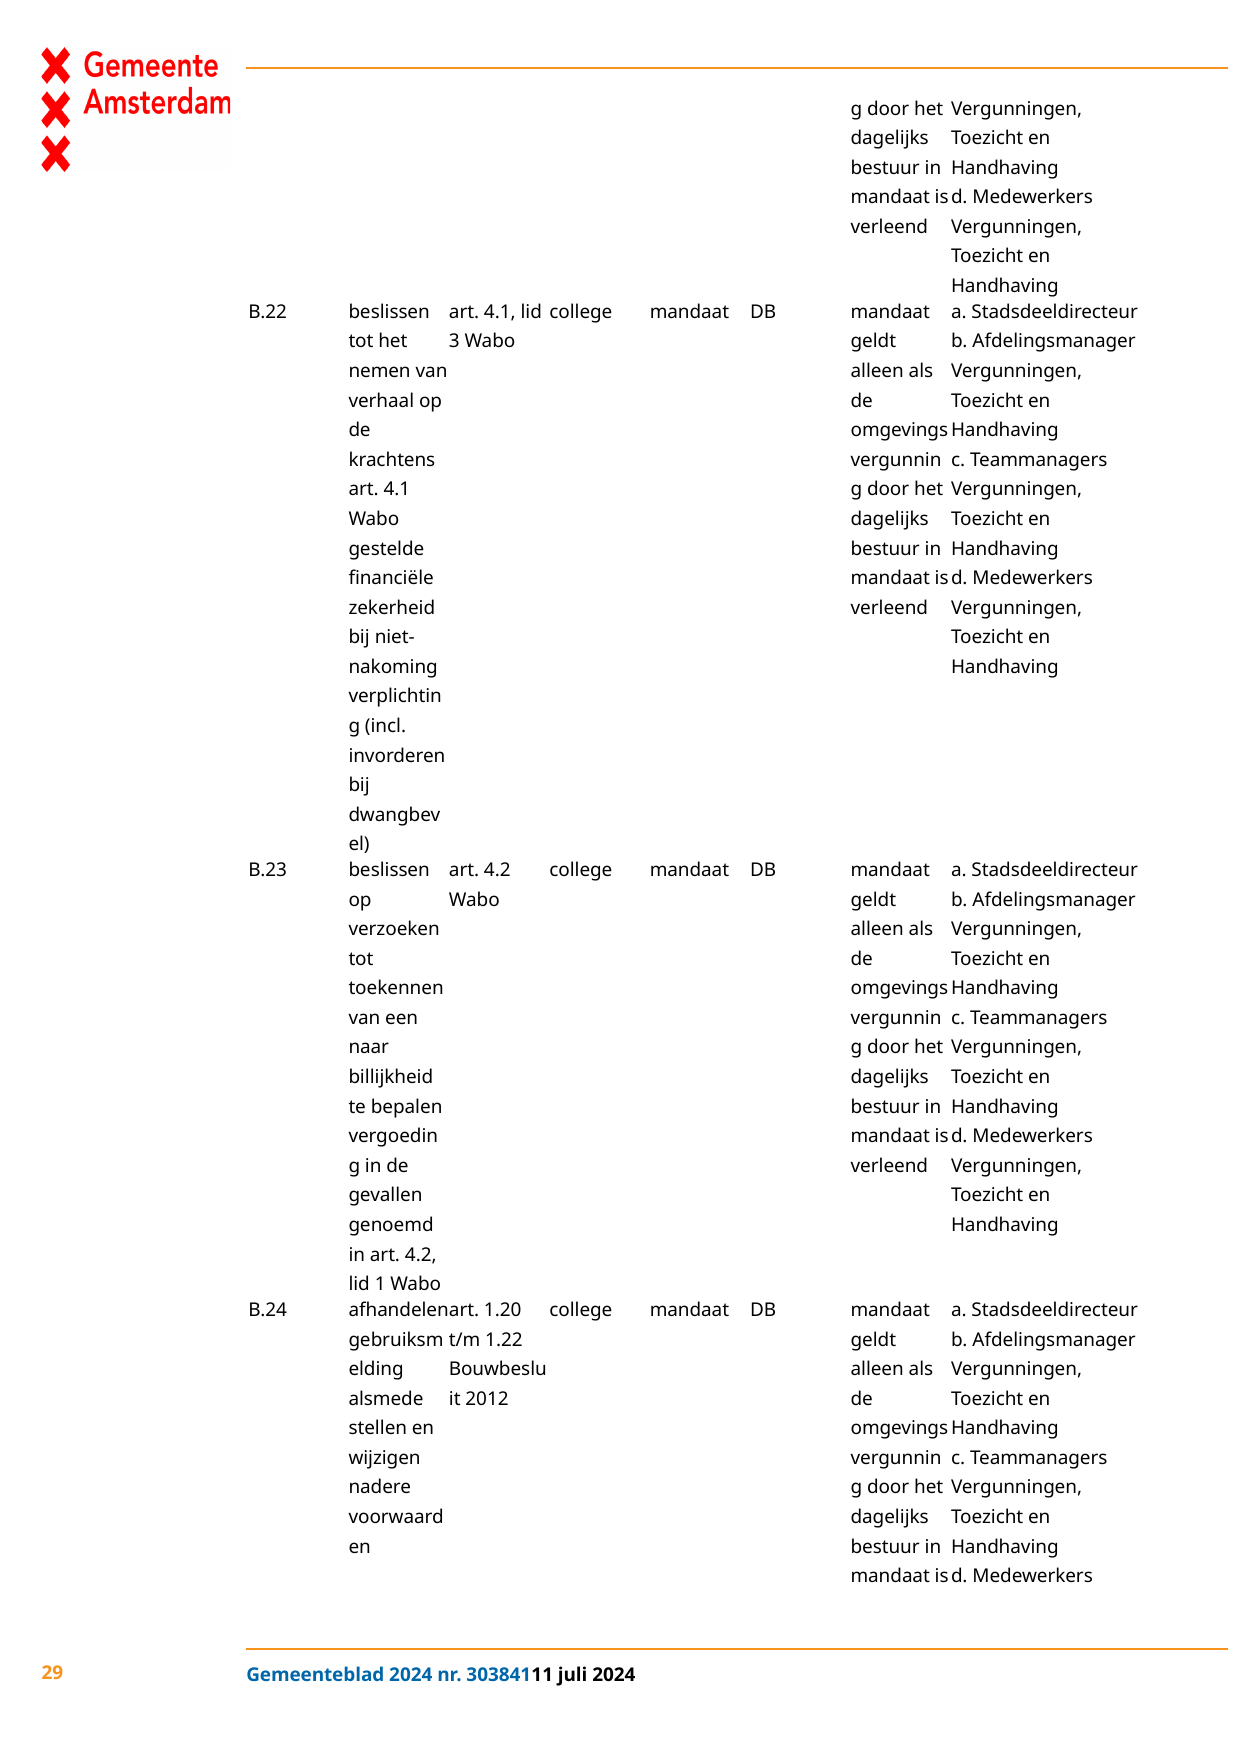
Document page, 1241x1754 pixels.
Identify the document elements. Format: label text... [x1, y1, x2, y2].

table_cell g door het dagelijks bestuur in mandaat is verleend [850, 95, 951, 298]
table_cell afhandelen gebruiksmelding alsmede stellen en wijzigen nadere voorwaarden [348, 1296, 449, 1588]
table_cell art. 4.2 Wabo [449, 856, 549, 1296]
table_cell mandaat [650, 298, 750, 856]
table_cell beslissen tot het nemen van verhaal op de krachtens art. 4.1 Wabo gestelde financiële zekerheid bij niet-nakoming verplichting (incl. invorderen bij dwangbevel) [348, 298, 449, 856]
table_cell a. Stadsdeeldirecteur b. Afdelingsmanager Vergunningen, Toezicht en Handhaving c. Teammanagers Vergunningen, Toezicht en Handhaving d. Medewerkers [951, 1296, 1152, 1588]
table_cell B.23 [248, 856, 348, 1296]
table_cell mandaat geldt alleen als de omgevingsvergunning door het dagelijks bestuur in mandaat is [850, 1296, 951, 1588]
table_cell [449, 95, 549, 298]
picture [41, 47, 231, 172]
table_cell Vergunningen, Toezicht en Handhaving d. Medewerkers Vergunningen, Toezicht en Handhaving [951, 95, 1152, 298]
table_cell B.24 [248, 1296, 348, 1588]
table_cell [650, 95, 750, 298]
table_cell [348, 95, 449, 298]
table_cell college [549, 856, 649, 1296]
table_cell beslissen op verzoeken tot toekennen van een naar billijkheid te bepalen vergoeding in de gevallen genoemd in art. 4.2, lid 1 Wabo [348, 856, 449, 1296]
table_cell mandaat geldt alleen als de omgevingsvergunning door het dagelijks bestuur in mandaat is verleend [850, 298, 951, 856]
table_cell B.22 [248, 298, 348, 856]
table_cell college [549, 298, 649, 856]
table_cell DB [750, 856, 850, 1296]
table_cell [750, 95, 850, 298]
table_cell art. 4.1, lid 3 Wabo [449, 298, 549, 856]
table_cell art. 1.20 t/m 1.22 Bouwbesluit 2012 [449, 1296, 549, 1588]
table_cell mandaat geldt alleen als de omgevingsvergunning door het dagelijks bestuur in mandaat is verleend [850, 856, 951, 1296]
table_cell a. Stadsdeeldirecteur b. Afdelingsmanager Vergunningen, Toezicht en Handhaving c. Teammanagers Vergunningen, Toezicht en Handhaving d. Medewerkers Vergunningen, Toezicht en Handhaving [951, 298, 1152, 856]
table_cell [248, 95, 348, 298]
table_cell [549, 95, 649, 298]
table_cell mandaat [650, 856, 750, 1296]
table_cell college [549, 1296, 649, 1588]
table_cell mandaat [650, 1296, 750, 1588]
table_cell DB [750, 298, 850, 856]
table_cell a. Stadsdeeldirecteur b. Afdelingsmanager Vergunningen, Toezicht en Handhaving c. Teammanagers Vergunningen, Toezicht en Handhaving d. Medewerkers Vergunningen, Toezicht en Handhaving [951, 856, 1152, 1296]
table_cell DB [750, 1296, 850, 1588]
